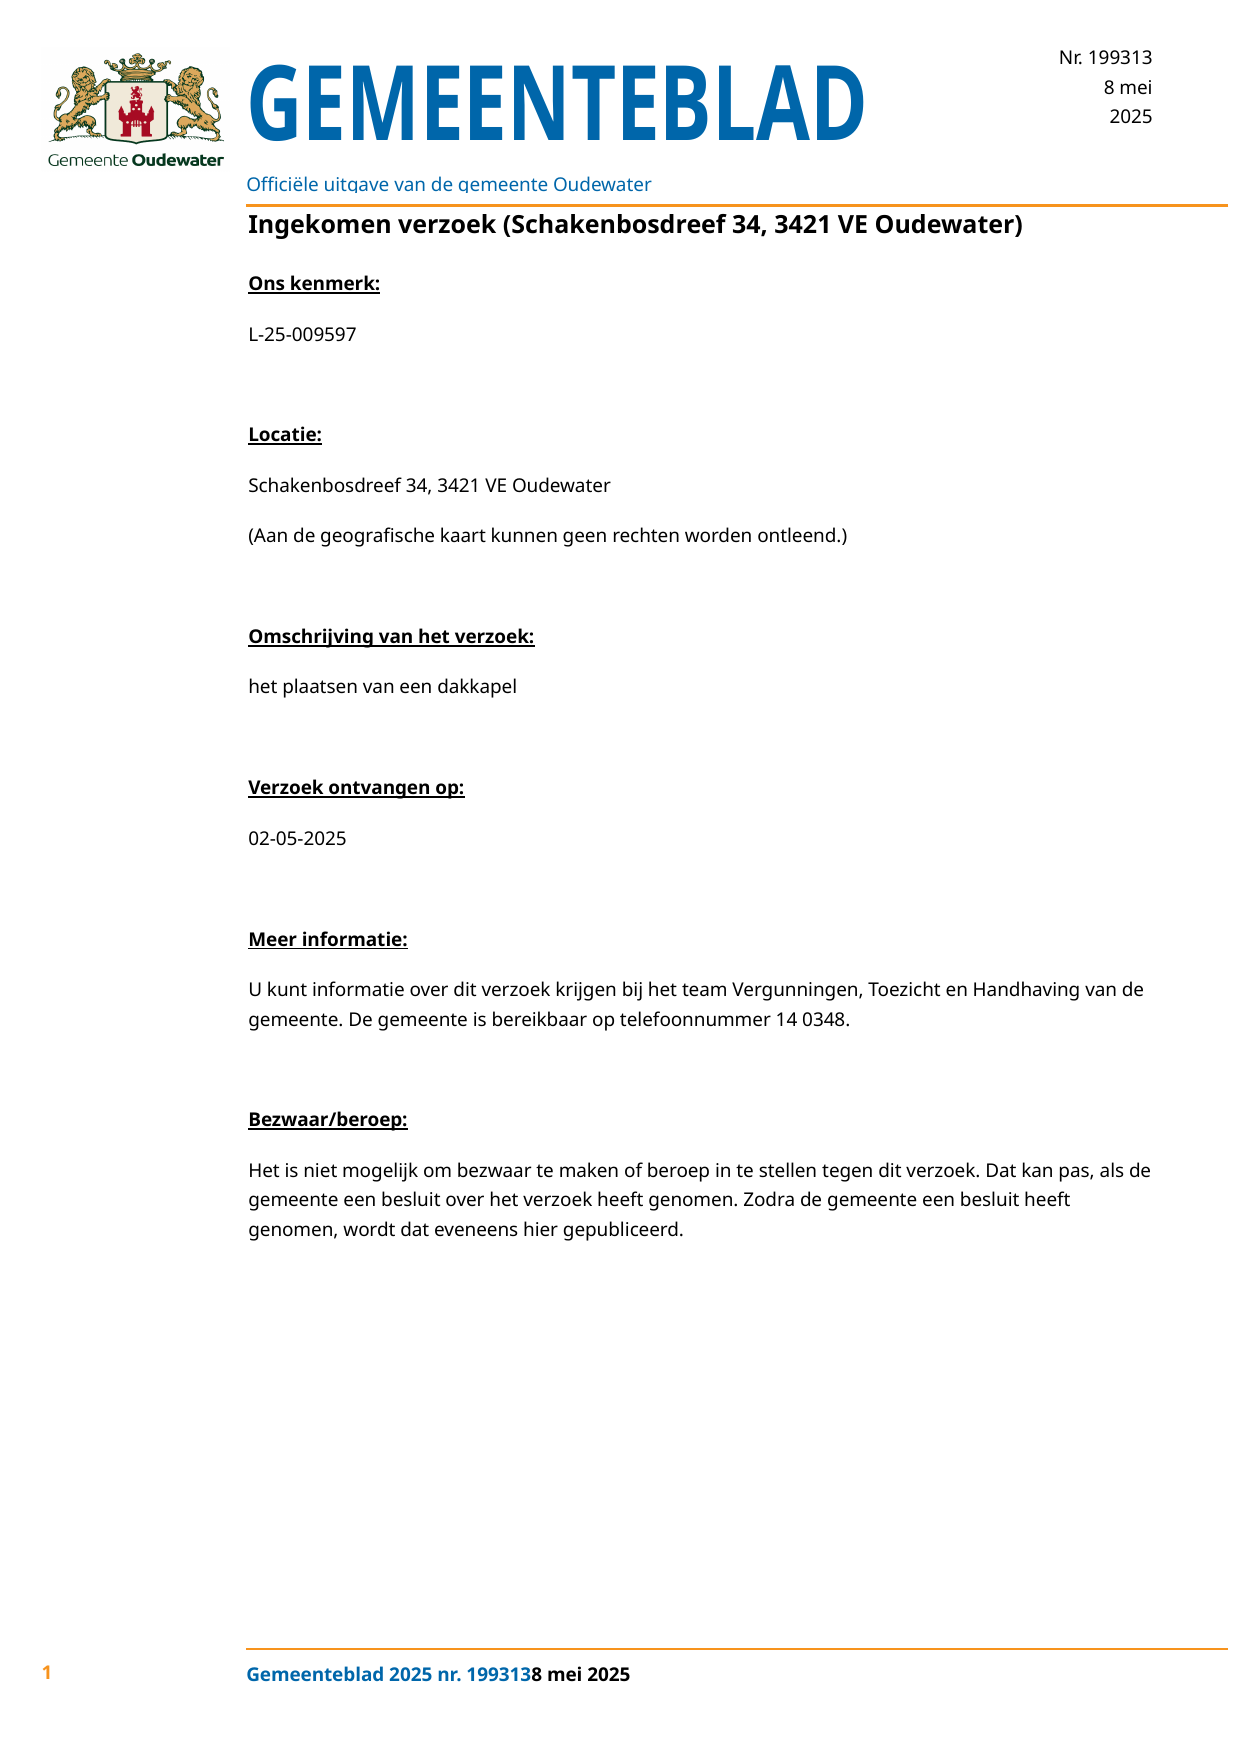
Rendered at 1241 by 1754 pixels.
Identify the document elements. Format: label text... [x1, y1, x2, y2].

picture [41, 47, 231, 172]
text Omschrijving van het verzoek: [248, 623, 1152, 649]
text 02-05-2025 [248, 825, 1152, 851]
text Verzoek ontvangen op: [248, 774, 1152, 800]
text Schakenbosdreef 34, 3421 VE Oudewater [248, 472, 1152, 498]
text U kunt informatie over dit verzoek krijgen bij het team Vergunningen, Toezicht en Handhaving van de gemeente. De gemeente is bereikbaar op telefoonnummer 14 0348. [248, 976, 1152, 1031]
text Meer informatie: [248, 926, 1152, 951]
text het plaatsen van een dakkapel [248, 674, 1152, 699]
text L-25-009597 [248, 321, 1152, 346]
text Bezwaar/beroep: [248, 1107, 1152, 1132]
text Ingekomen verzoek (Schakenbosdreef 34, 3421 VE Oudewater) [248, 207, 1152, 241]
text Ons kenmerk: [248, 270, 1152, 296]
text (Aan de geografische kaart kunnen geen rechten worden ontleend.) [248, 522, 1152, 548]
text Het is niet mogelijk om bezwaar te maken of beroep in te stellen tegen dit verzoek. Dat kan pas, als de gemeente een besluit over het verzoek heeft genomen. Zodra de gemeente een besluit heeft genomen, wordt dat eveneens hier gepubliceerd. [248, 1157, 1152, 1242]
text Locatie: [248, 422, 1152, 447]
